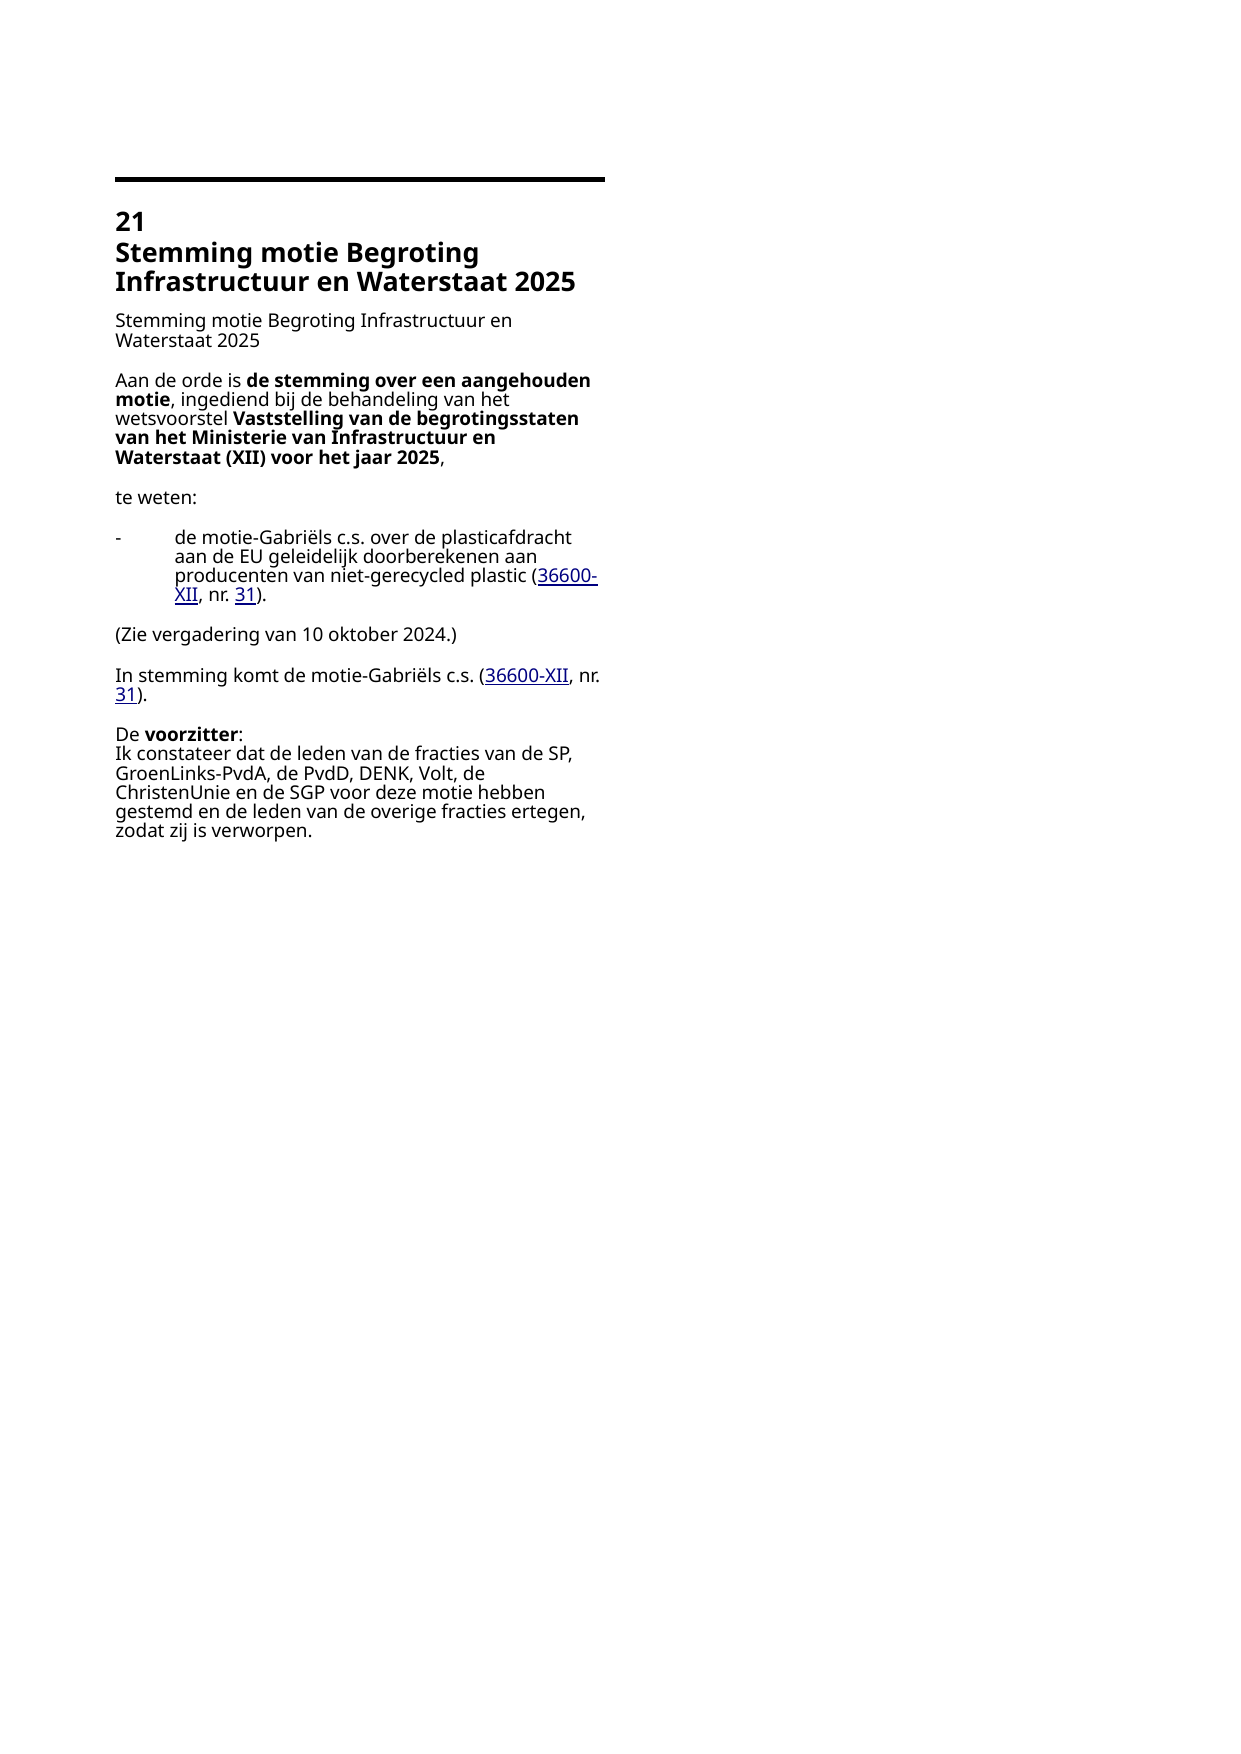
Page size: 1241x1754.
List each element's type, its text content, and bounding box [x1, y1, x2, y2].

text te weten: [115, 489, 605, 508]
text In stemming komt de motie-Gabriëls c.s. (36600-XII, nr. 31). [115, 667, 605, 705]
text De voorzitter: [115, 726, 605, 745]
text Stemming motie Begroting Infrastructuur en Waterstaat 2025 [115, 239, 605, 312]
text (Zie vergadering van 10 oktober 2024.) [115, 626, 605, 646]
text Ik constateer dat de leden van de fracties van de SP, GroenLinks-PvdA, de PvdD, DENK, Volt, de ChristenUnie en de SGP voor deze motie hebben gestemd en de leden van de overige fracties ertegen, zodat zij is verworpen. [115, 745, 605, 842]
text Aan de orde is de stemming over een aangehouden motie, ingediend bij de behandeling van het wetsvoorstel Vaststelling van de begrotingsstaten van het Ministerie van Infrastructuur en Waterstaat (XII) voor het jaar 2025, [115, 372, 605, 468]
text Stemming motie Begroting Infrastructuur en Waterstaat 2025 [115, 312, 605, 351]
text 21 [115, 203, 605, 239]
list de motie-Gabriëls c.s. over de plasticafdracht aan de EU geleidelijk doorberekenen aan producenten van niet-gerecycled plastic (36600-XII, nr. 31). [115, 529, 605, 606]
